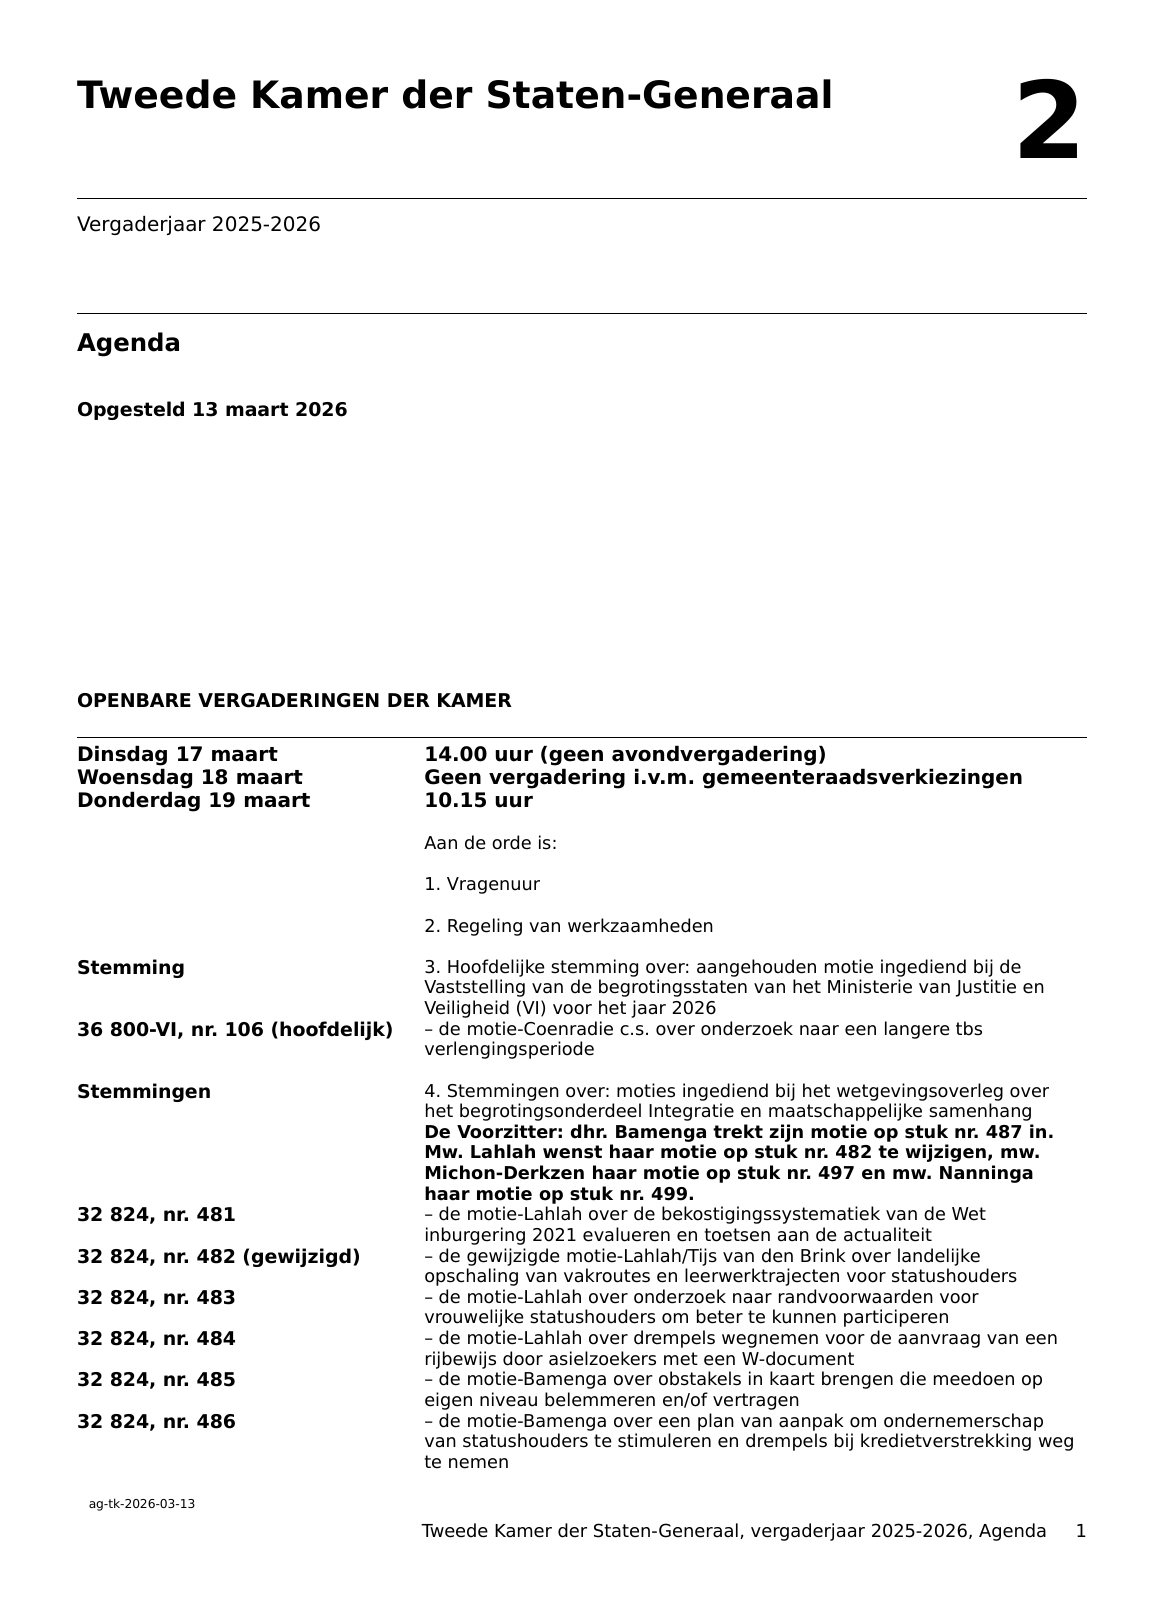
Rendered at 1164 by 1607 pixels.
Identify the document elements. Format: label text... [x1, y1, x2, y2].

table_header 14.00 uur (geen avondvergadering) [418, 738, 1087, 766]
table_cell 32 824, nr. 482 (gewijzigd) [77, 1246, 401, 1287]
table_cell 32 824, nr. 485 [77, 1369, 401, 1411]
table_cell [401, 874, 418, 895]
table_cell [401, 1019, 418, 1060]
table_cell [401, 766, 418, 789]
table_header 2 [886, 59, 1087, 198]
table_header [401, 738, 418, 766]
table_cell [401, 1081, 418, 1122]
table_cell [77, 916, 401, 936]
table_cell Geen vergadering i.v.m. gemeenteraadsverkiezingen [418, 766, 1087, 789]
text ag-tk-2026-03-13 [88, 1497, 323, 1511]
table_cell Vergaderjaar 2025-2026 [77, 199, 1087, 313]
table_cell [422, 314, 1087, 357]
table_cell [401, 1287, 418, 1328]
table_cell – de motie-Lahlah over onderzoek naar randvoorwaarden voor vrouwelijke statushouders om beter te kunnen participeren [418, 1287, 1087, 1328]
subtitle OPENBARE VERGADERINGEN DER KAMER [77, 690, 1087, 712]
table_cell [401, 1411, 418, 1472]
table_cell [77, 1060, 401, 1081]
table_cell [401, 833, 418, 854]
table_cell Aan de orde is: [418, 833, 1087, 854]
table_cell [401, 895, 418, 916]
table_cell Woensdag 18 maart [77, 766, 401, 789]
table_cell – de motie-Bamenga over obstakels in kaart brengen die meedoen op eigen niveau belemmeren en/of vertragen [418, 1369, 1087, 1411]
table_cell [401, 916, 418, 936]
table_cell [418, 936, 1087, 957]
table_cell [401, 957, 418, 1019]
table_cell 32 824, nr. 483 [77, 1287, 401, 1328]
table_cell 32 824, nr. 484 [77, 1328, 401, 1369]
table_cell [401, 1369, 418, 1411]
table_header Tweede Kamer der Staten-Generaal [77, 59, 886, 198]
table_cell [77, 854, 401, 874]
table_cell Agenda [77, 314, 422, 357]
table_cell Donderdag 19 maart [77, 789, 401, 812]
table_cell 1. Vragenuur [418, 874, 1087, 895]
table_cell 32 824, nr. 481 [77, 1204, 401, 1246]
table_cell [77, 895, 401, 916]
table_cell [77, 936, 401, 957]
table_cell [418, 1060, 1087, 1081]
table_cell 36 800-VI, nr. 106 (hoofdelijk) [77, 1019, 401, 1060]
table_cell – de motie-Lahlah over drempels wegnemen voor de aanvraag van een rijbewijs door asielzoekers met een W-document [418, 1328, 1087, 1369]
table_cell 10.15 uur [418, 789, 1087, 812]
table_cell [401, 936, 418, 957]
table_cell [77, 1122, 401, 1204]
table_cell Stemming [77, 957, 401, 1019]
table_cell De Voorzitter: dhr. Bamenga trekt zijn motie op stuk nr. 487 in. Mw. Lahlah wenst haar motie op stuk nr. 482 te wijzigen, mw. Michon-Derkzen haar motie op stuk nr. 497 en mw. Nanninga haar motie op stuk nr. 499. [418, 1122, 1087, 1204]
table_cell – de motie-Lahlah over de bekostigingssystematiek van de Wet inburgering 2021 evalueren en toetsen aan de actualiteit [418, 1204, 1087, 1246]
table_cell – de motie-Bamenga over een plan van aanpak om ondernemerschap van statushouders te stimuleren en drempels bij kredietverstrekking weg te nemen [418, 1411, 1087, 1472]
table_cell [401, 854, 418, 874]
table_cell [77, 813, 401, 833]
table_cell [401, 1122, 418, 1204]
table_cell [418, 895, 1087, 916]
table_cell [401, 1060, 418, 1081]
table_cell [77, 874, 401, 895]
table_cell 3. Hoofdelijke stemming over: aangehouden motie ingediend bij de Vaststelling van de begrotingsstaten van het Ministerie van Justitie en Veiligheid (VI) voor het jaar 2026 [418, 957, 1087, 1019]
table_cell [401, 1204, 418, 1246]
table_cell – de motie-Coenradie c.s. over onderzoek naar een langere tbs verlengingsperiode [418, 1019, 1087, 1060]
table_cell [401, 1328, 418, 1369]
table_cell 32 824, nr. 486 [77, 1411, 401, 1472]
table_cell [418, 813, 1087, 833]
table_cell Stemmingen [77, 1081, 401, 1122]
table_cell [401, 789, 418, 812]
table_cell 4. Stemmingen over: moties ingediend bij het wetgevingsoverleg over het begrotingsonderdeel Integratie en maatschappelijke samenhang [418, 1081, 1087, 1122]
table_cell [77, 833, 401, 854]
table_cell – de gewijzigde motie-Lahlah/Tijs van den Brink over landelijke opschaling van vakroutes en leerwerktrajecten voor statushouders [418, 1246, 1087, 1287]
table_header Dinsdag 17 maart [77, 738, 401, 766]
table_cell [401, 1246, 418, 1287]
text Opgesteld 13 maart 2026 [77, 399, 1087, 421]
table_cell [418, 854, 1087, 874]
table_cell [401, 813, 418, 833]
table_cell 2. Regeling van werkzaamheden [418, 916, 1087, 936]
